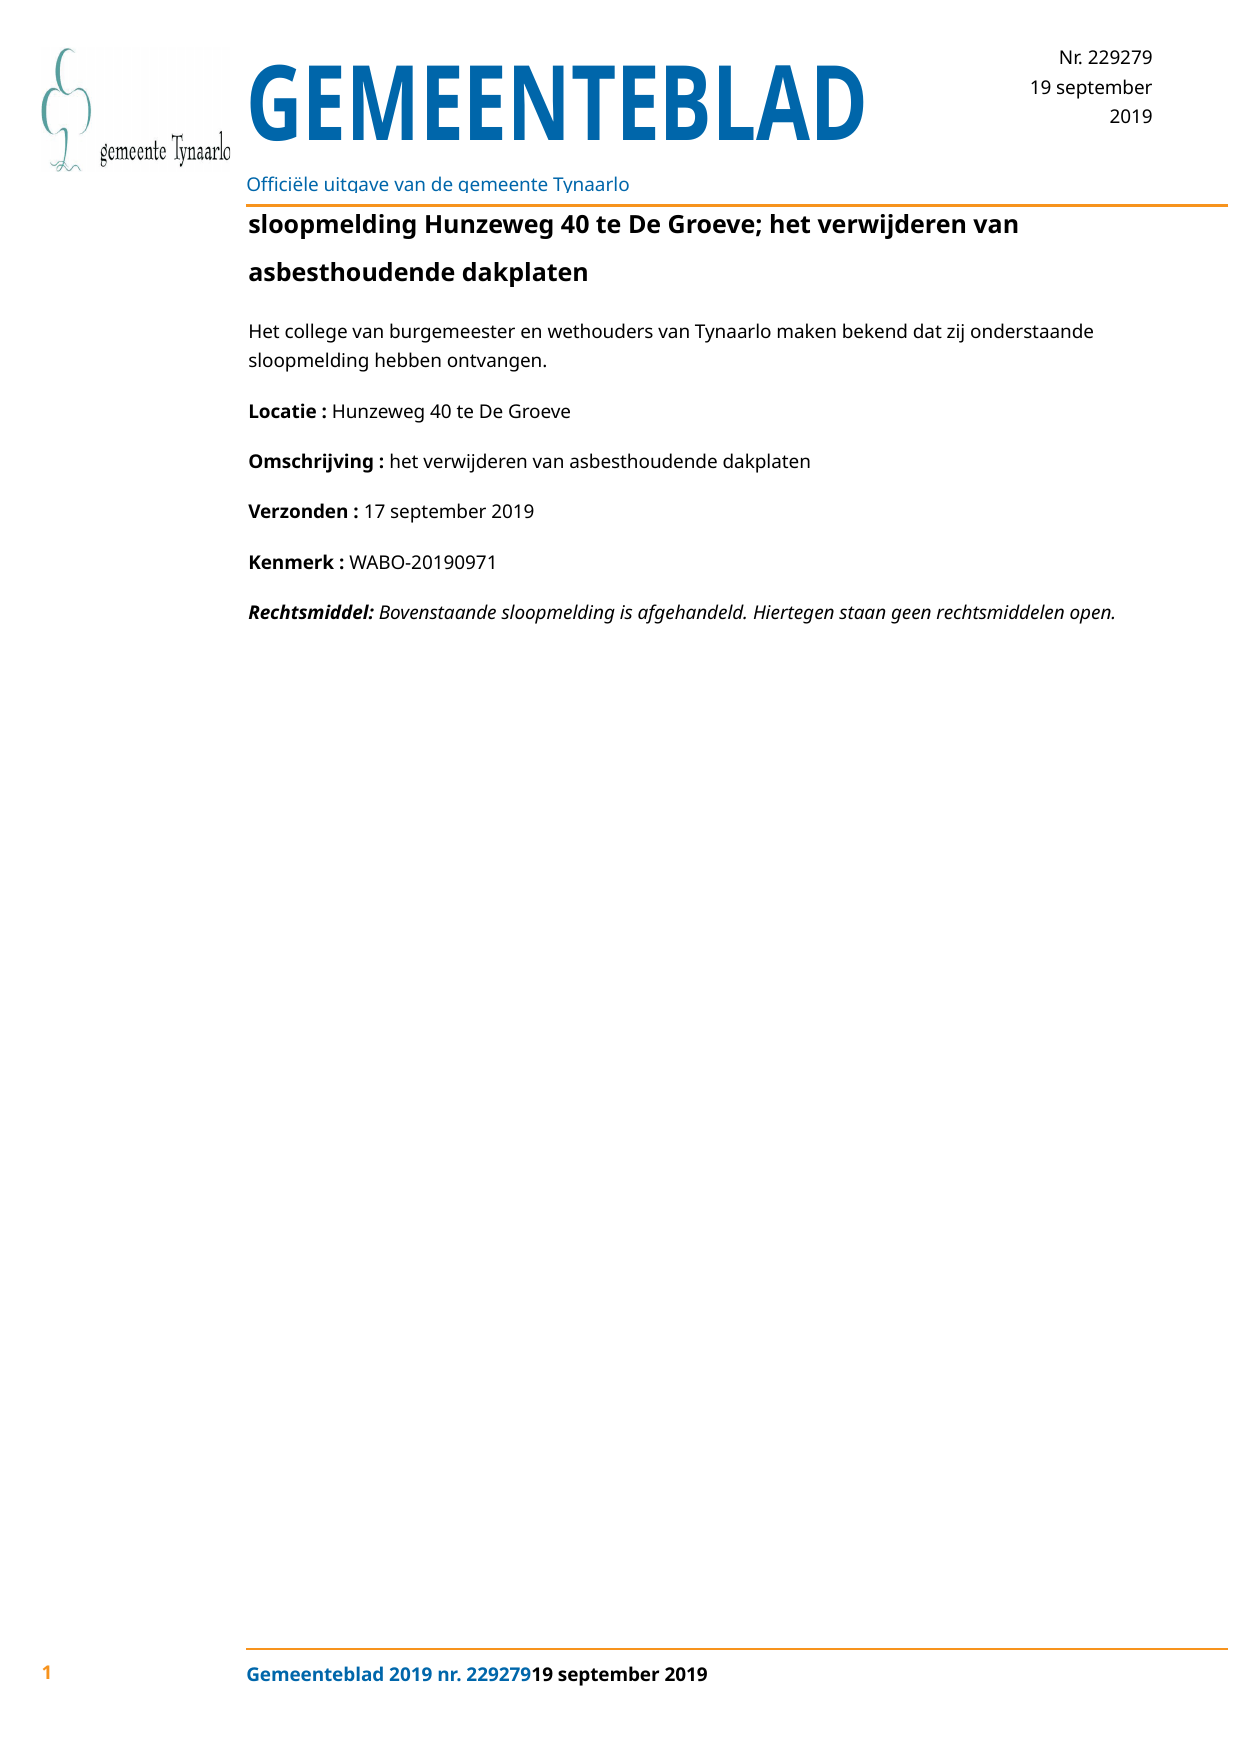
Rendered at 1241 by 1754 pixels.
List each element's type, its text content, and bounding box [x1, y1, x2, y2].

picture [41, 47, 231, 172]
text Kenmerk : WABO-20190971 [248, 549, 1152, 575]
text Het college van burgemeester en wethouders van Tynaarlo maken bekend dat zij onderstaande sloopmelding hebben ontvangen. [248, 318, 1152, 373]
text Verzonden : 17 september 2019 [248, 499, 1152, 524]
text Omschrijving : het verwijderen van asbesthoudende dakplaten [248, 448, 1152, 474]
text Locatie : Hunzeweg 40 te De Groeve [248, 398, 1152, 424]
text Rechtsmiddel: Bovenstaande sloopmelding is afgehandeld. Hiertegen staan geen rechtsmiddelen open. [248, 599, 1152, 625]
text sloopmelding Hunzeweg 40 te De Groeve; het verwijderen van asbesthoudende dakplaten [248, 207, 1152, 288]
